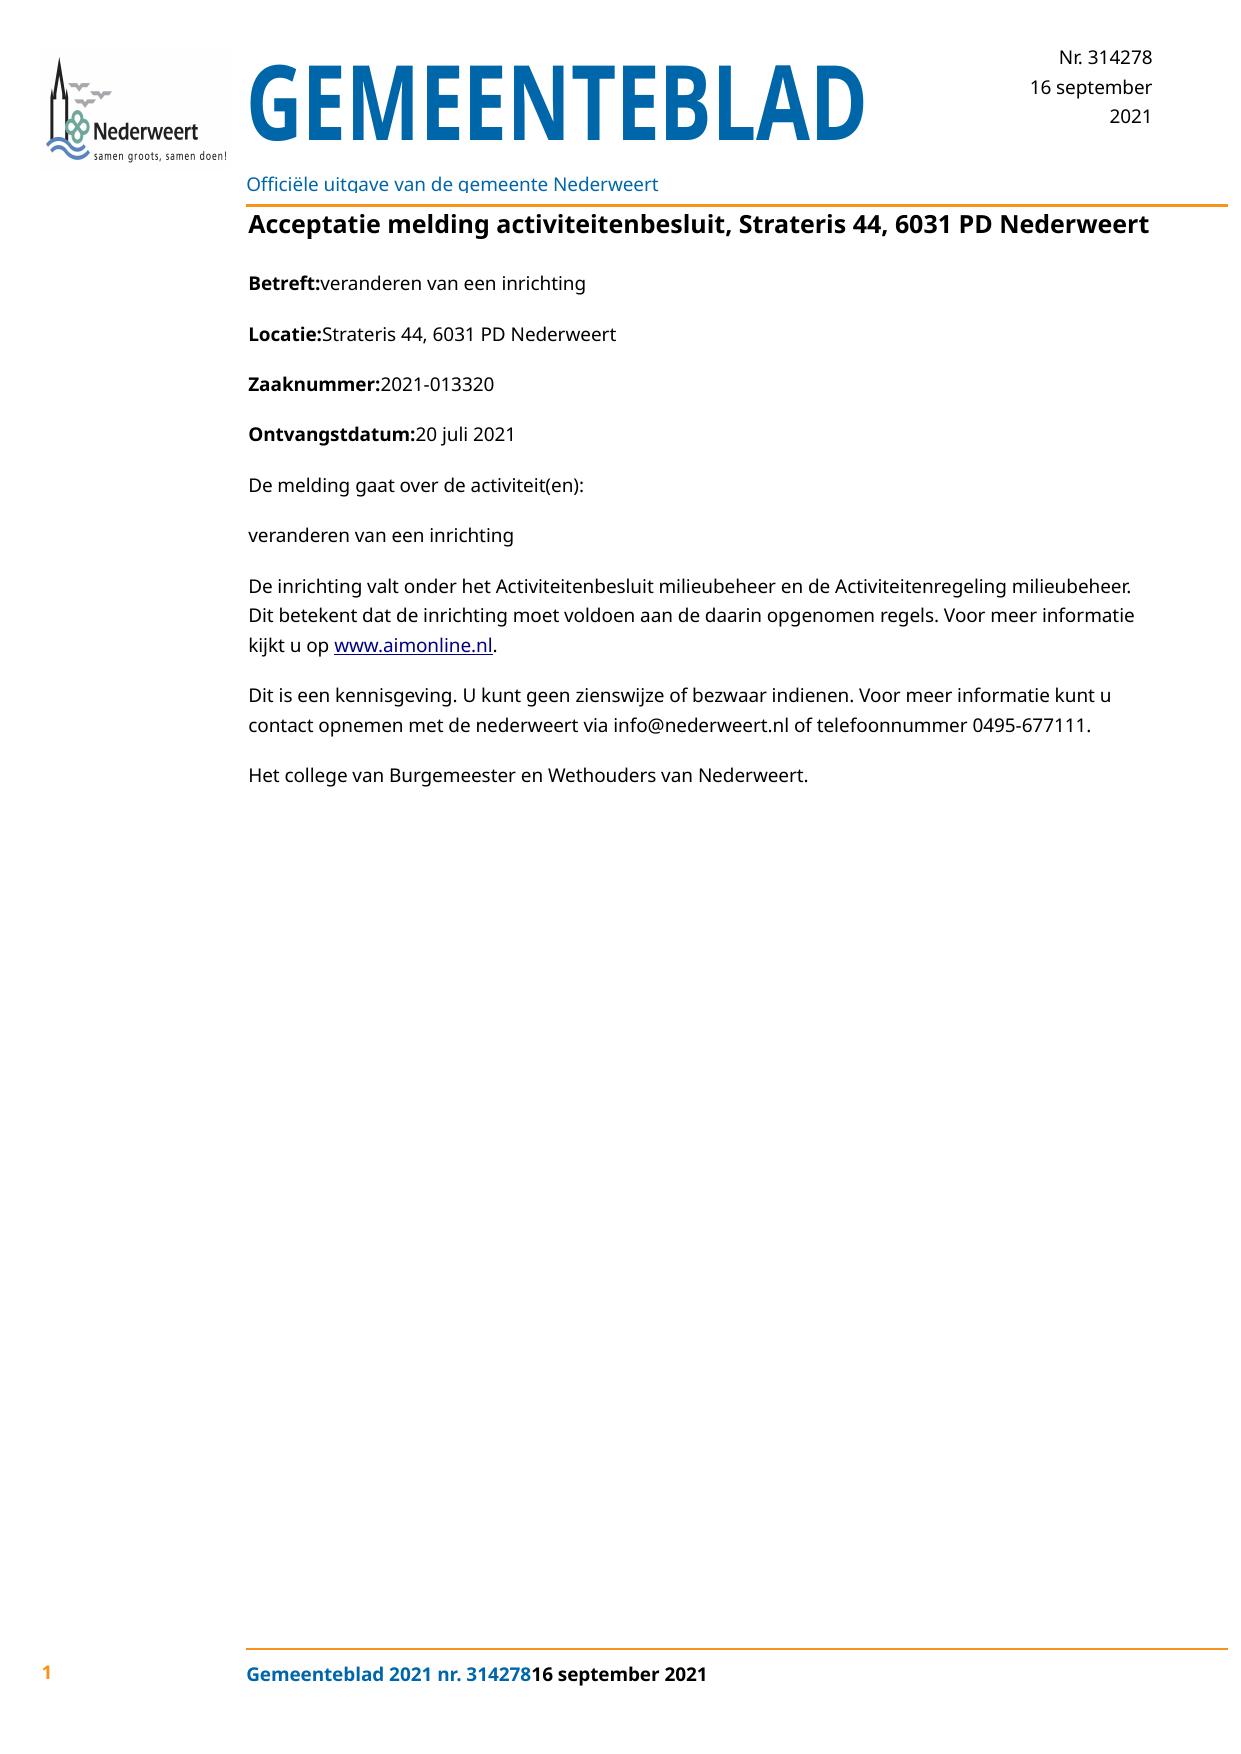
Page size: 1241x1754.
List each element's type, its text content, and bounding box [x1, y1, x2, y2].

text veranderen van een inrichting [248, 522, 1152, 548]
text Dit is een kennisgeving. U kunt geen zienswijze of bezwaar indienen. Voor meer informatie kunt u contact opnemen met de nederweert via info@nederweert.nl of telefoonnummer 0495-677111. [248, 682, 1152, 738]
text Acceptatie melding activiteitenbesluit, Strateris 44, 6031 PD Nederweert [248, 207, 1152, 241]
text Betreft:veranderen van een inrichting [248, 270, 1152, 296]
text Het college van Burgemeester en Wethouders van Nederweert. [248, 762, 1152, 788]
text Zaaknummer:2021-013320 [248, 371, 1152, 397]
picture [41, 47, 231, 172]
text Ontvangstdatum:20 juli 2021 [248, 422, 1152, 447]
text Locatie:Strateris 44, 6031 PD Nederweert [248, 321, 1152, 346]
text De inrichting valt onder het Activiteitenbesluit milieubeheer en de Activiteitenregeling milieubeheer. Dit betekent dat de inrichting moet voldoen aan de daarin opgenomen regels. Voor meer informatie kijkt u op www.aimonline.nl. [248, 573, 1152, 658]
text De melding gaat over de activiteit(en): [248, 472, 1152, 498]
